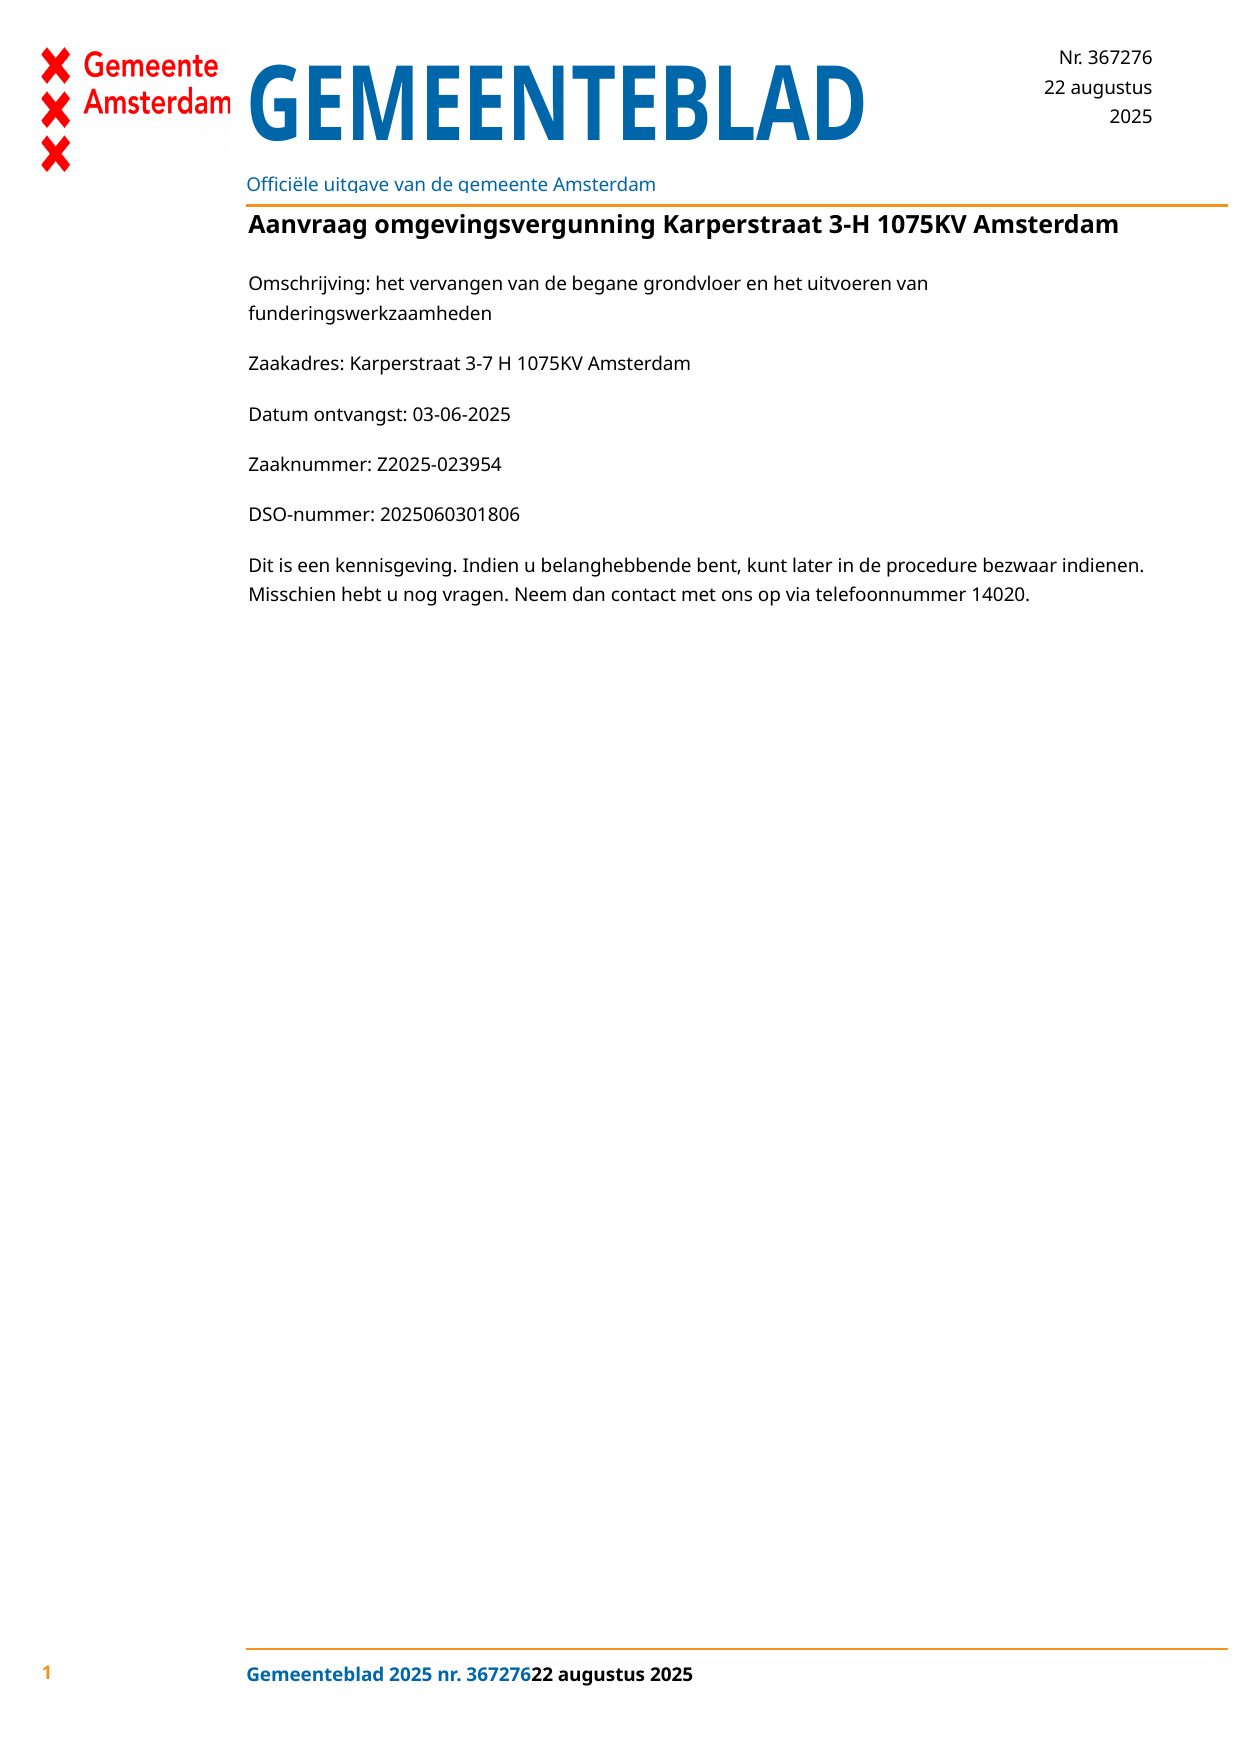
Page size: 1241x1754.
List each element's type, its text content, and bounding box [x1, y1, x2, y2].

text DSO-nummer: 2025060301806 [248, 502, 1152, 527]
text Zaaknummer: Z2025-023954 [248, 451, 1152, 477]
text Aanvraag omgevingsvergunning Karperstraat 3-H 1075KV Amsterdam [248, 207, 1152, 241]
text Datum ontvangst: 03-06-2025 [248, 401, 1152, 426]
text Omschrijving: het vervangen van de begane grondvloer en het uitvoeren van funderingswerkzaamheden [248, 270, 1152, 326]
picture [41, 47, 231, 172]
text Zaakadres: Karperstraat 3-7 H 1075KV Amsterdam [248, 350, 1152, 376]
text Dit is een kennisgeving. Indien u belanghebbende bent, kunt later in de procedure bezwaar indienen. Misschien hebt u nog vragen. Neem dan contact met ons op via telefoonnummer 14020. [248, 552, 1152, 607]
